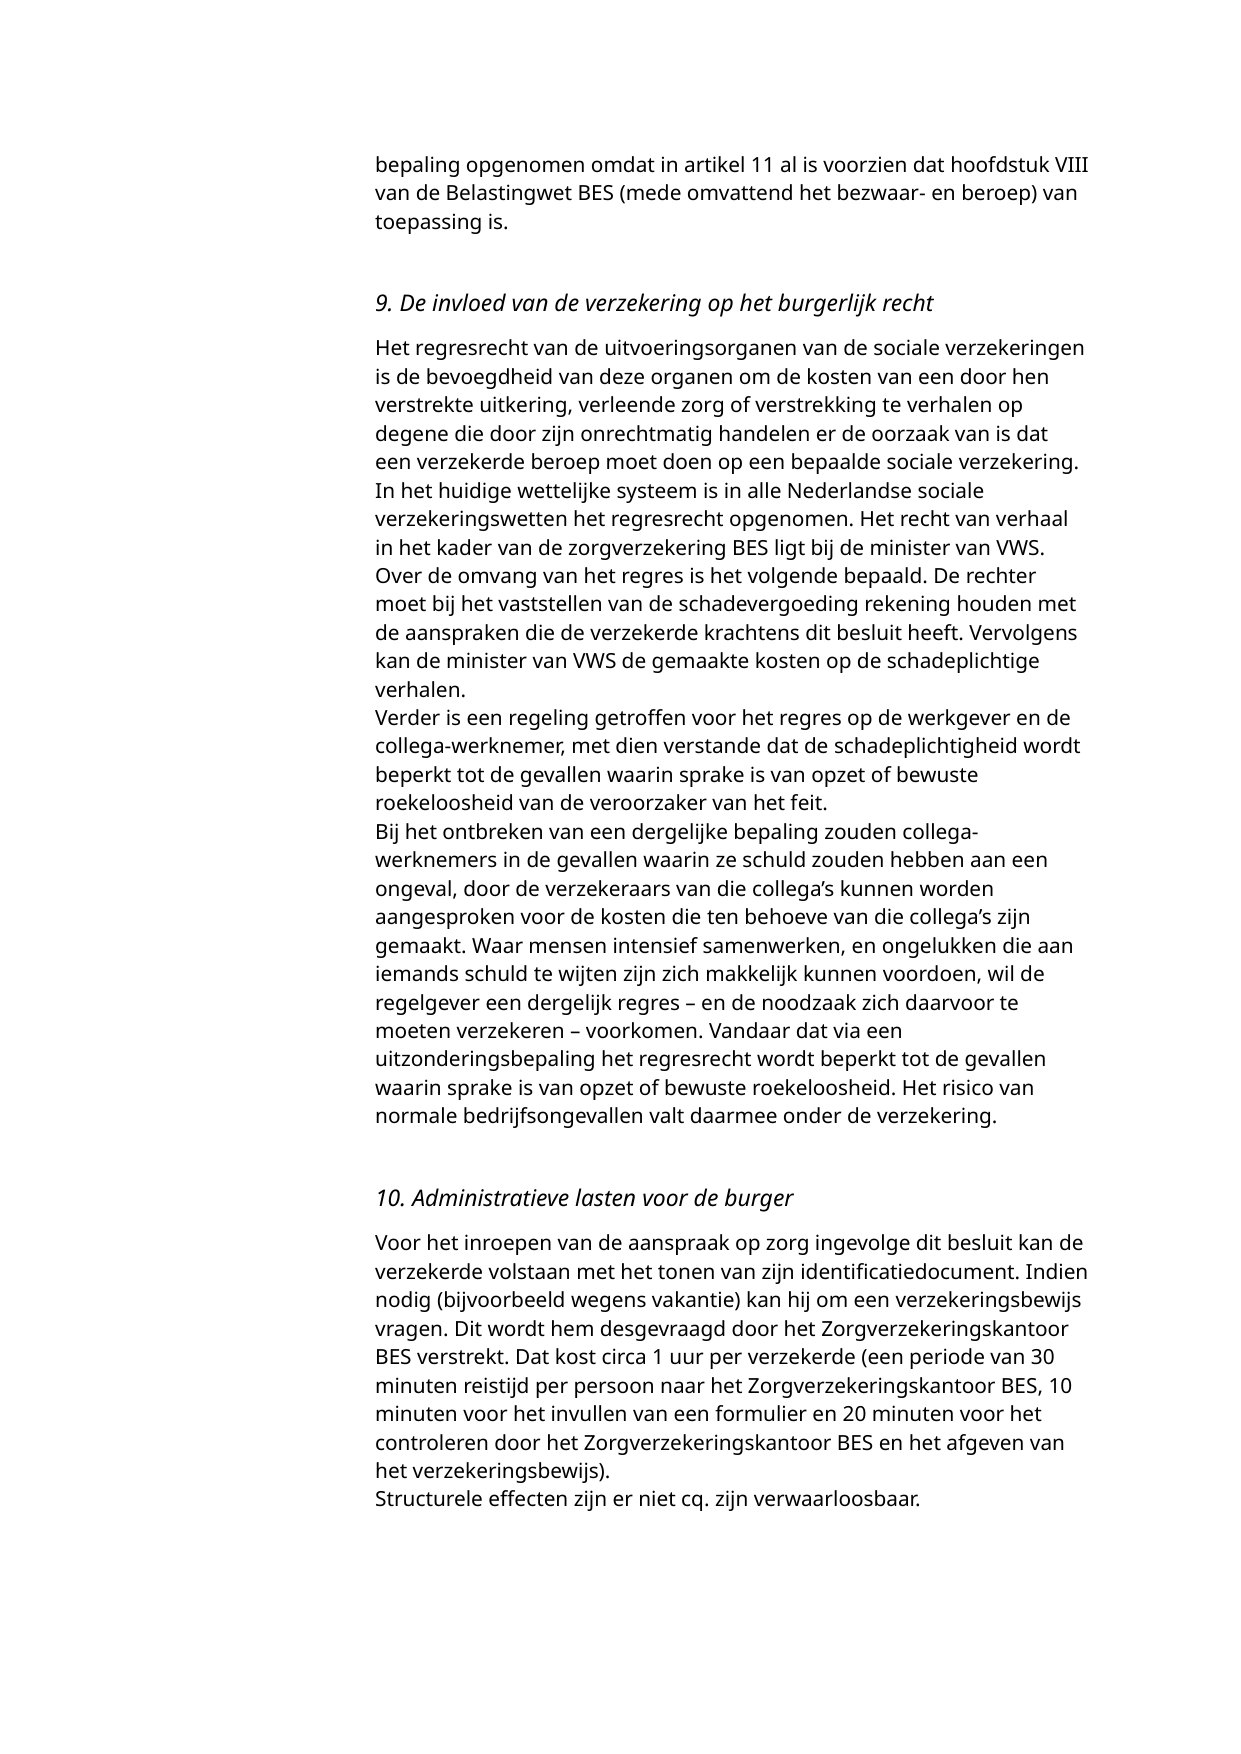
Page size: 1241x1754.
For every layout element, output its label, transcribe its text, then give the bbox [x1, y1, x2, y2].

text bepaling opgenomen omdat in artikel 11 al is voorzien dat hoofdstuk VIII van de Belastingwet BES (mede omvattend het bezwaar- en beroep) van toepassing is. [375, 150, 1090, 235]
text Structurele effecten zijn er niet cq. zijn verwaarloosbaar. [375, 1484, 1090, 1513]
text Over de omvang van het regres is het volgende bepaald. De rechter moet bij het vaststellen van de schadevergoeding rekening houden met de aanspraken die de verzekerde krachtens dit besluit heeft. Vervolgens kan de minister van VWS de gemaakte kosten op de schadeplichtige verhalen. [375, 561, 1090, 703]
text In het huidige wettelijke systeem is in alle Nederlandse sociale verzekeringswetten het regresrecht opgenomen. Het recht van verhaal in het kader van de zorgverzekering BES ligt bij de minister van VWS. [375, 476, 1090, 561]
text Bij het ontbreken van een dergelijke bepaling zouden collega-werknemers in de gevallen waarin ze schuld zouden hebben aan een ongeval, door de verzekeraars van die collega’s kunnen worden aangesproken voor de kosten die ten behoeve van die collega’s zijn gemaakt. Waar mensen intensief samenwerken, en ongelukken die aan iemands schuld te wijten zijn zich makkelijk kunnen voordoen, wil de regelgever een dergelijk regres – en de noodzaak zich daarvoor te moeten verzekeren – voorkomen. Vandaar dat via een uitzonderingsbepaling het regresrecht wordt beperkt tot de gevallen waarin sprake is van opzet of bewuste roekeloosheid. Het risico van normale bedrijfsongevallen valt daarmee onder de verzekering. [375, 817, 1090, 1130]
subtitle 9. De invloed van de verzekering op het burgerlijk recht [375, 287, 1090, 318]
subtitle 10. Administratieve lasten voor de burger [375, 1182, 1090, 1213]
text Voor het inroepen van de aanspraak op zorg ingevolge dit besluit kan de verzekerde volstaan met het tonen van zijn identificatiedocument. Indien nodig (bijvoorbeeld wegens vakantie) kan hij om een verzekeringsbewijs vragen. Dit wordt hem desgevraagd door het Zorgverzekeringskantoor BES verstrekt. Dat kost circa 1 uur per verzekerde (een periode van 30 minuten reistijd per persoon naar het Zorgverzekeringskantoor BES, 10 minuten voor het invullen van een formulier en 20 minuten voor het controleren door het Zorgverzekeringskantoor BES en het afgeven van het verzekeringsbewijs). [375, 1228, 1090, 1484]
text Het regresrecht van de uitvoeringsorganen van de sociale verzekeringen is de bevoegdheid van deze organen om de kosten van een door hen verstrekte uitkering, verleende zorg of verstrekking te verhalen op degene die door zijn onrechtmatig handelen er de oorzaak van is dat een verzekerde beroep moet doen op een bepaalde sociale verzekering. [375, 333, 1090, 476]
text Verder is een regeling getroffen voor het regres op de werkgever en de collega-werknemer, met dien verstande dat de schadeplichtigheid wordt beperkt tot de gevallen waarin sprake is van opzet of bewuste roekeloosheid van de veroorzaker van het feit. [375, 703, 1090, 817]
